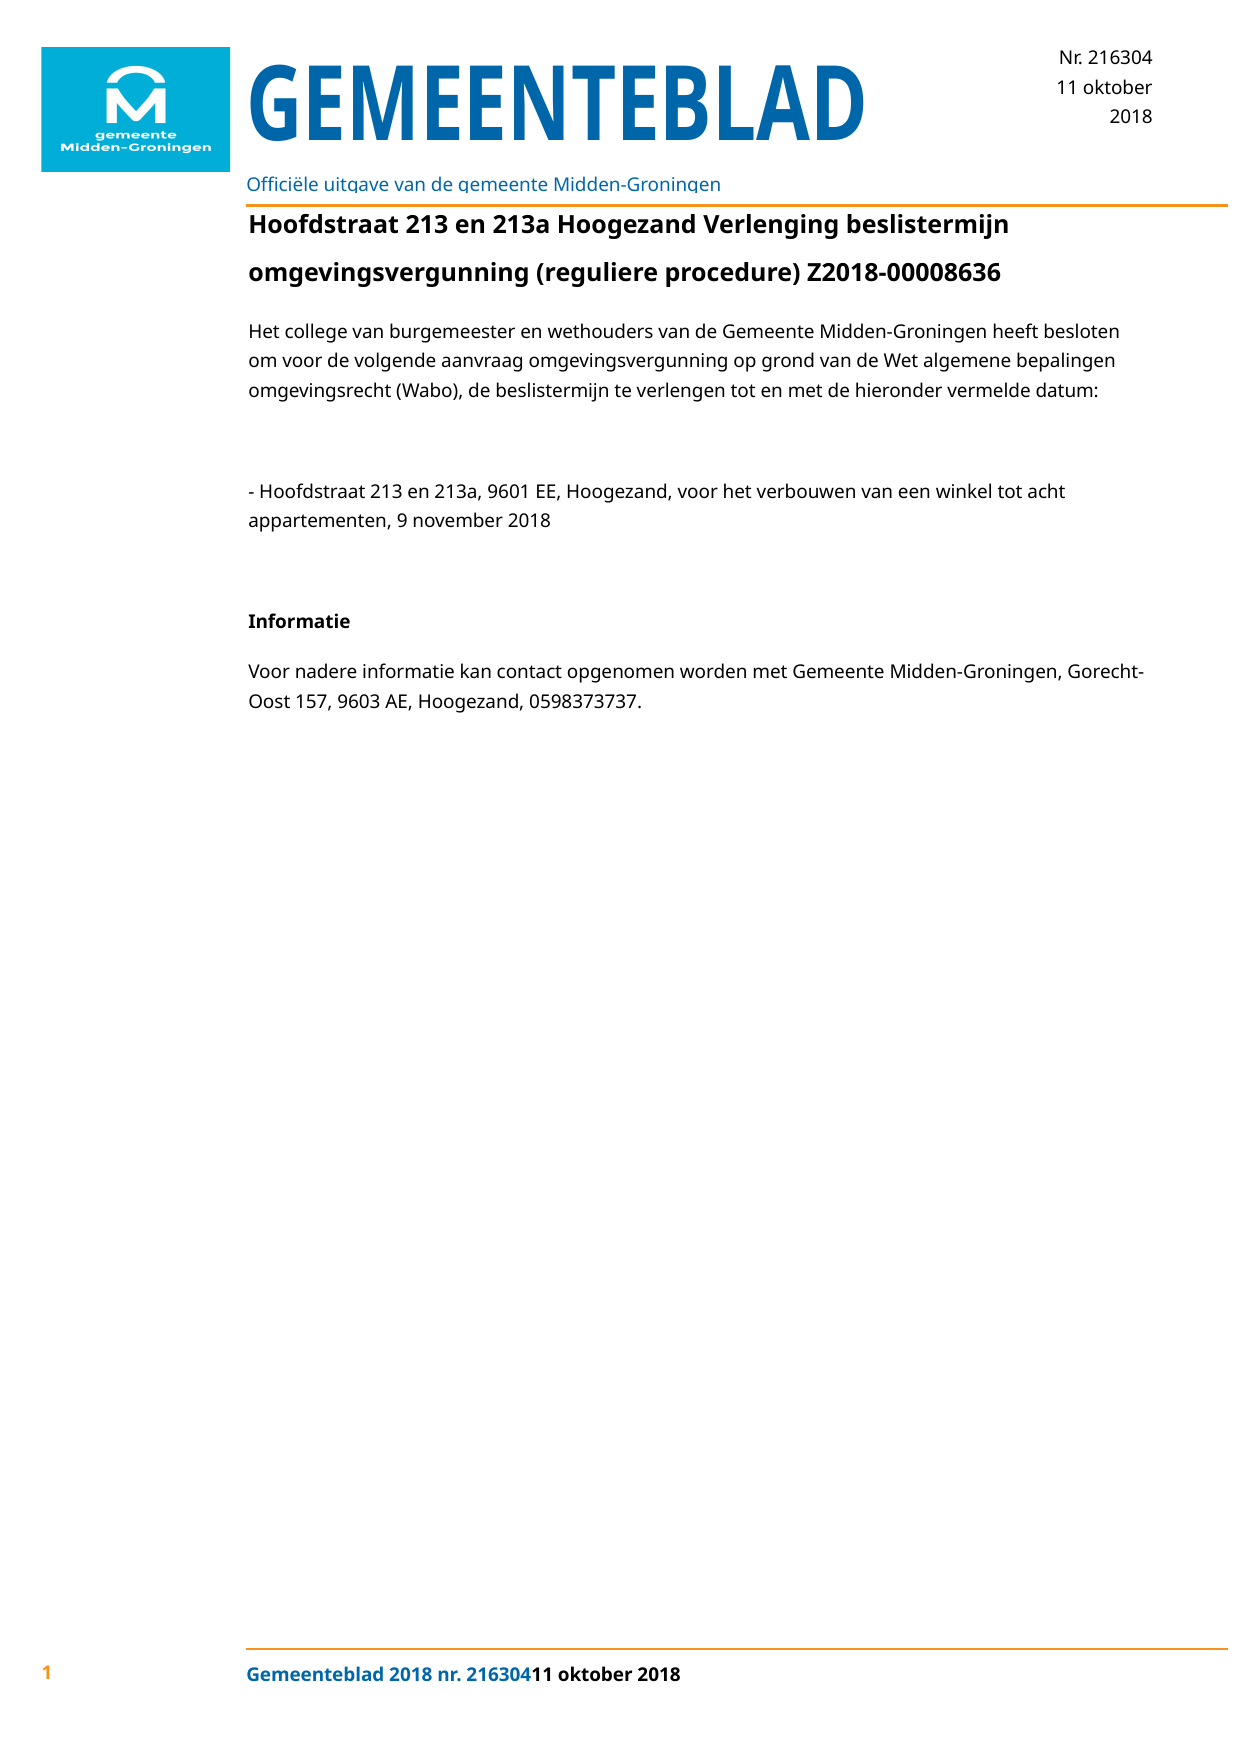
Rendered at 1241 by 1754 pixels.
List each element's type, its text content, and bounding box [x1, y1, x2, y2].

text Voor nadere informatie kan contact opgenomen worden met Gemeente Midden-Groningen, Gorecht-Oost 157, 9603 AE, Hoogezand, 0598373737. [248, 659, 1152, 714]
picture [184, 146, 190, 153]
text - Hoofdstraat 213 en 213a, 9601 EE, Hoogezand, voor het verbouwen van een winkel tot acht appartementen, 9 november 2018 [248, 478, 1152, 533]
text Het college van burgemeester en wethouders van de Gemeente Midden-Groningen heeft besloten om voor de volgende aanvraag omgevingsvergunning op grond van de Wet algemene bepalingen omgevingsrecht (Wabo), de beslistermijn te verlengen tot en met de hieronder vermelde datum: [248, 318, 1152, 403]
picture [108, 66, 164, 82]
text Hoofdstraat 213 en 213a Hoogezand Verlenging beslistermijn omgevingsvergunning (reguliere procedure) Z2018-00008636 [248, 207, 1152, 288]
picture [107, 89, 165, 122]
text Informatie [248, 608, 1152, 634]
